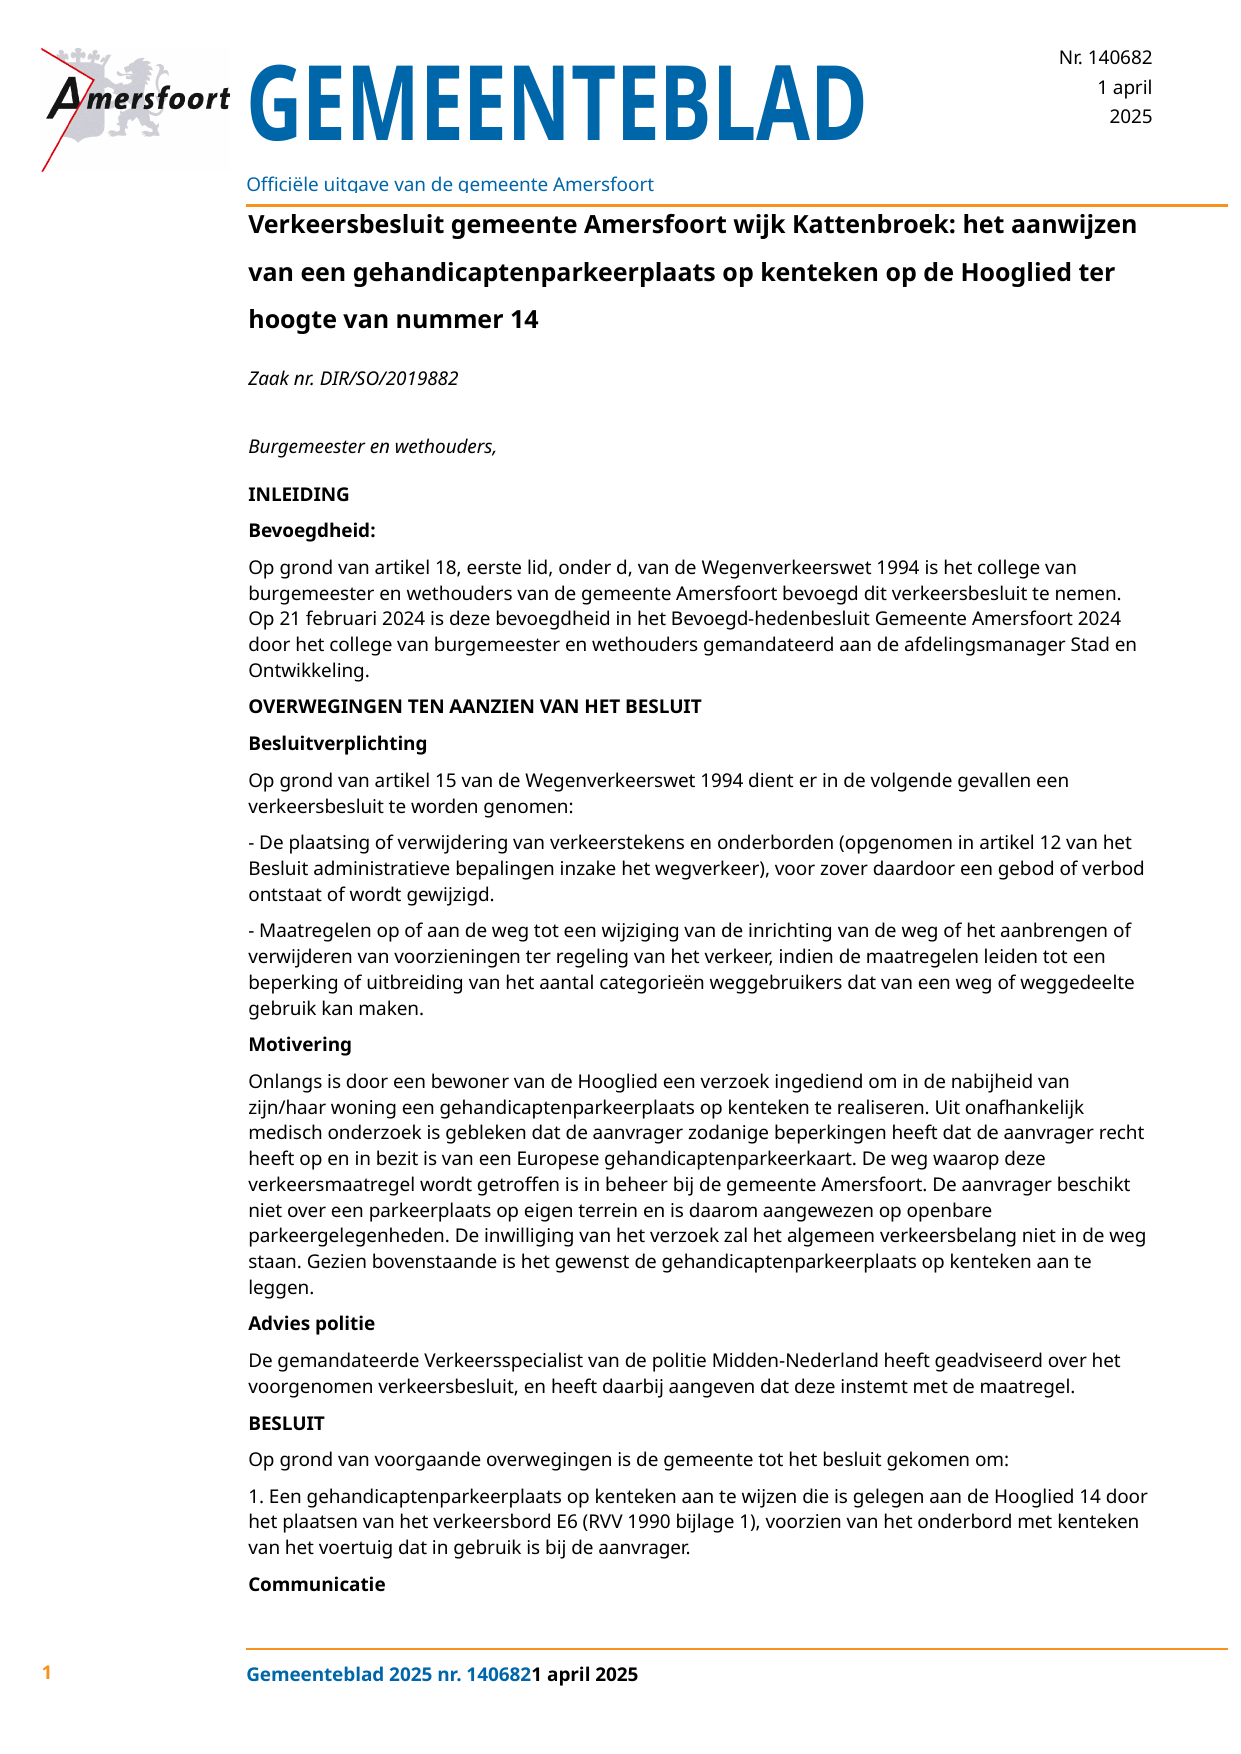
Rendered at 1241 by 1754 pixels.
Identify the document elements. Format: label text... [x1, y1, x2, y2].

text BESLUIT [248, 1410, 1152, 1435]
text INLEIDING [248, 481, 1152, 507]
text Motivering [248, 1031, 1152, 1057]
text Onlangs is door een bewoner van de Hooglied een verzoek ingediend om in de nabijheid van zijn/haar woning een gehandicaptenparkeerplaats op kenteken te realiseren. Uit onafhankelijk medisch onderzoek is gebleken dat de aanvrager zodanige beperkingen heeft dat de aanvrager recht heeft op en in bezit is van een Europese gehandicaptenparkeerkaart. De weg waarop deze verkeersmaatregel wordt getroffen is in beheer bij de gemeente Amersfoort. De aanvrager beschikt niet over een parkeerplaats op eigen terrein en is daarom aangewezen op openbare parkeergelegenheden. De inwilliging van het verzoek zal het algemeen verkeersbelang niet in de weg staan. Gezien bovenstaande is het gewenst de gehandicaptenparkeerplaats op kenteken aan te leggen. [248, 1068, 1152, 1300]
text Advies politie [248, 1311, 1152, 1336]
text - Maatregelen op of aan de weg tot een wijziging van de inrichting van de weg of het aanbrengen of verwijderen van voorzieningen ter regeling van het verkeer, indien de maatregelen leiden tot een beperking of uitbreiding van het aantal categorieën weggebruikers dat van een weg of weggedeelte gebruik kan maken. [248, 918, 1152, 1021]
text 1. Een gehandicaptenparkeerplaats op kenteken aan te wijzen die is gelegen aan de Hooglied 14 door het plaatsen van het verkeersbord E6 (RVV 1990 bijlage 1), voorzien van het onderbord met kenteken van het voertuig dat in gebruik is bij de aanvrager. [248, 1483, 1152, 1560]
text Burgemeester en wethouders, [248, 433, 1152, 459]
text Communicatie [248, 1571, 1152, 1597]
text Zaak nr. DIR/SO/2019882 [248, 366, 1152, 391]
text Op grond van voorgaande overwegingen is de gemeente tot het besluit gekomen om: [248, 1446, 1152, 1472]
text - De plaatsing of verwijdering van verkeerstekens en onderborden (opgenomen in artikel 12 van het Besluit administratieve bepalingen inzake het wegverkeer), voor zover daardoor een gebod of verbod ontstaat of wordt gewijzigd. [248, 829, 1152, 907]
text Op grond van artikel 15 van de Wegenverkeerswet 1994 dient er in de volgende gevallen een verkeersbesluit te worden genomen: [248, 767, 1152, 818]
picture [41, 47, 231, 172]
text Verkeersbesluit gemeente Amersfoort wijk Kattenbroek: het aanwijzen van een gehandicaptenparkeerplaats op kenteken op de Hooglied ter hoogte van nummer 14 [248, 207, 1152, 336]
text Bevoegdheid: [248, 517, 1152, 543]
text Besluitverplichting [248, 730, 1152, 756]
text OVERWEGINGEN TEN AANZIEN VAN HET BESLUIT [248, 694, 1152, 719]
text Op grond van artikel 18, eerste lid, onder d, van de Wegenverkeerswet 1994 is het college van burgemeester en wethouders van de gemeente Amersfoort bevoegd dit verkeersbesluit te nemen. Op 21 februari 2024 is deze bevoegdheid in het Bevoegd-hedenbesluit Gemeente Amersfoort 2024 door het college van burgemeester en wethouders gemandateerd aan de afdelingsmanager Stad en Ontwikkeling. [248, 554, 1152, 683]
text De gemandateerde Verkeersspecialist van de politie Midden-Nederland heeft geadviseerd over het voorgenomen verkeersbesluit, en heeft daarbij aangeven dat deze instemt met de maatregel. [248, 1347, 1152, 1399]
